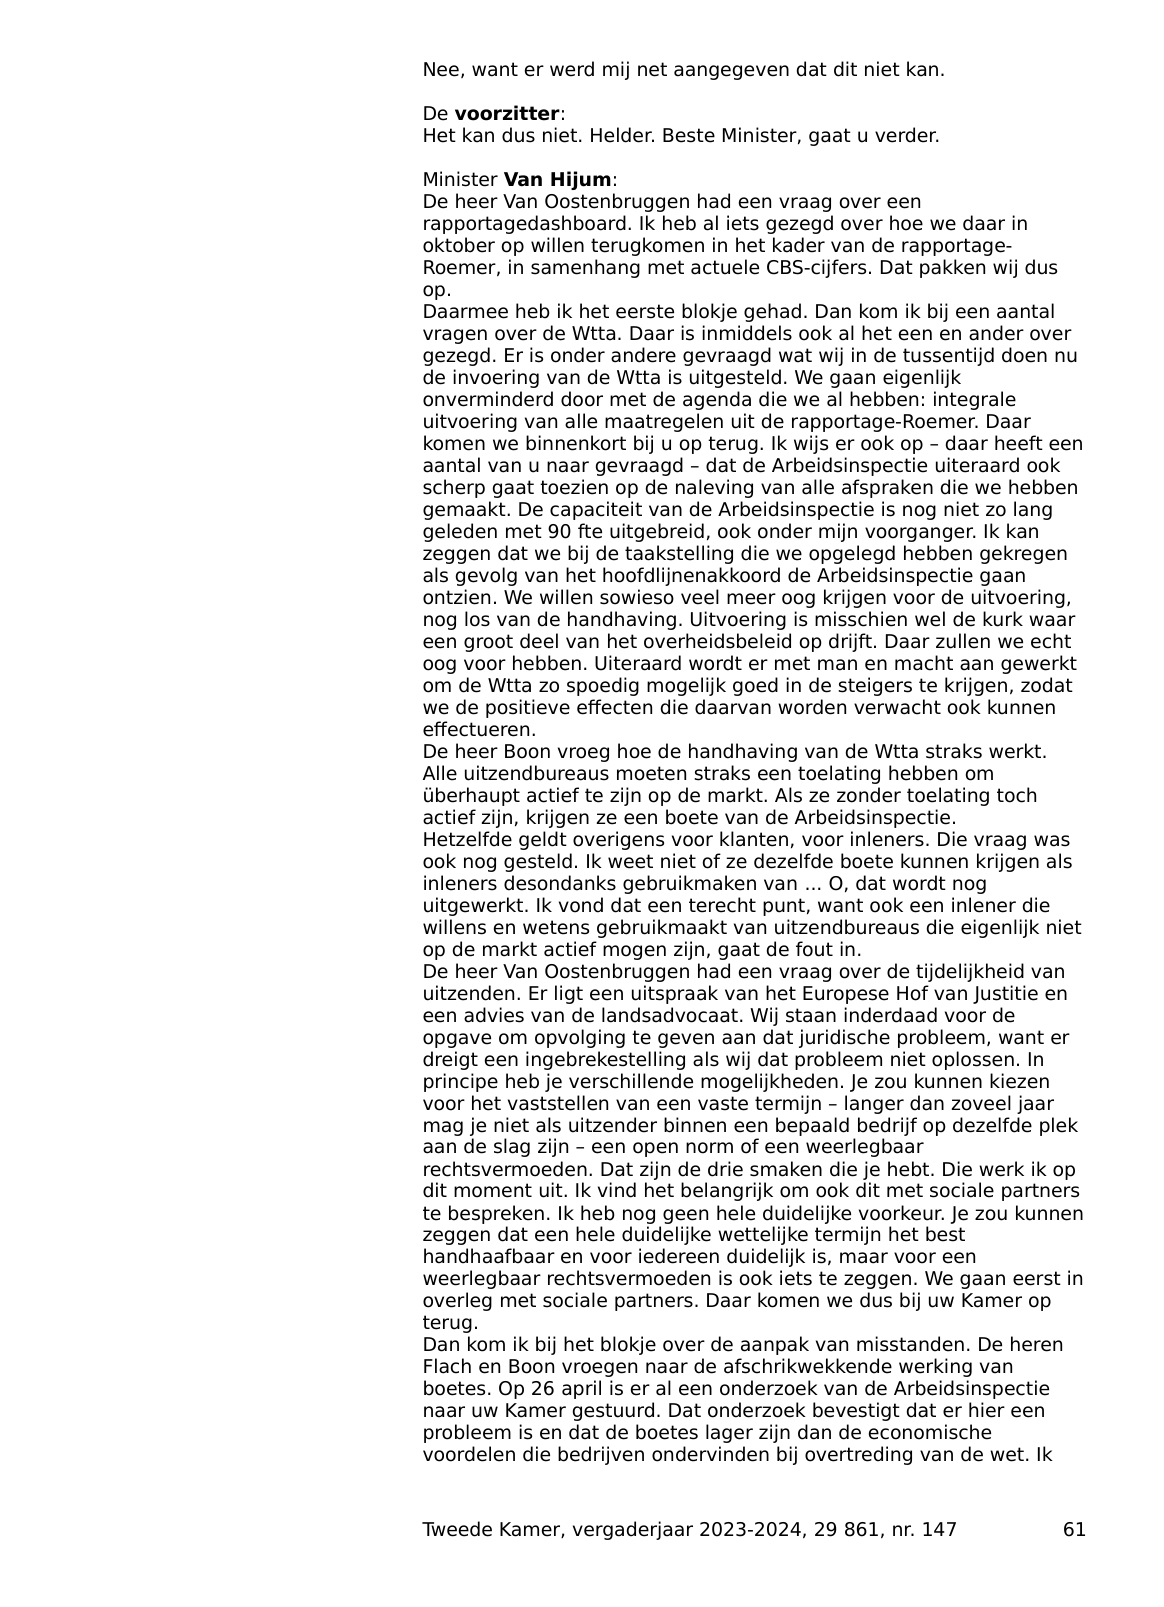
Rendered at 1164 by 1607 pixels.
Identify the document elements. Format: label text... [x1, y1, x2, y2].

text Nee, want er werd mij net aangegeven dat dit niet kan. [422, 59, 1087, 81]
text De heer Van Oostenbruggen had een vraag over een rapportagedashboard. Ik heb al iets gezegd over hoe we daar in oktober op willen terugkomen in het kader van de rapportage-Roemer, in samenhang met actuele CBS-cijfers. Dat pakken wij dus op. [422, 191, 1087, 301]
text Daarmee heb ik het eerste blokje gehad. Dan kom ik bij een aantal vragen over de Wtta. Daar is inmiddels ook al het een en ander over gezegd. Er is onder andere gevraagd wat wij in de tussentijd doen nu de invoering van de Wtta is uitgesteld. We gaan eigenlijk onverminderd door met de agenda die we al hebben: integrale uitvoering van alle maatregelen uit de rapportage-Roemer. Daar komen we binnenkort bij u op terug. Ik wijs er ook op – daar heeft een aantal van u naar gevraagd – dat de Arbeidsinspectie uiteraard ook scherp gaat toezien op de naleving van alle afspraken die we hebben gemaakt. De capaciteit van de Arbeidsinspectie is nog niet zo lang geleden met 90 fte uitgebreid, ook onder mijn voorganger. Ik kan zeggen dat we bij de taakstelling die we opgelegd hebben gekregen als gevolg van het hoofdlijnenakkoord de Arbeidsinspectie gaan ontzien. We willen sowieso veel meer oog krijgen voor de uitvoering, nog los van de handhaving. Uitvoering is misschien wel de kurk waar een groot deel van het overheidsbeleid op drijft. Daar zullen we echt oog voor hebben. Uiteraard wordt er met man en macht aan gewerkt om de Wtta zo spoedig mogelijk goed in de steigers te krijgen, zodat we de positieve effecten die daarvan worden verwacht ook kunnen effectueren. [422, 301, 1087, 741]
text De heer Boon vroeg hoe de handhaving van de Wtta straks werkt. Alle uitzendbureaus moeten straks een toelating hebben om überhaupt actief te zijn op de markt. Als ze zonder toelating toch actief zijn, krijgen ze een boete van de Arbeidsinspectie. [422, 741, 1087, 829]
text De heer Van Oostenbruggen had een vraag over de tijdelijkheid van uitzenden. Er ligt een uitspraak van het Europese Hof van Justitie en een advies van de landsadvocaat. Wij staan inderdaad voor de opgave om opvolging te geven aan dat juridische probleem, want er dreigt een ingebrekestelling als wij dat probleem niet oplossen. In principe heb je verschillende mogelijkheden. Je zou kunnen kiezen voor het vaststellen van een vaste termijn – langer dan zoveel jaar mag je niet als uitzender binnen een bepaald bedrijf op dezelfde plek aan de slag zijn – een open norm of een weerlegbaar rechtsvermoeden. Dat zijn de drie smaken die je hebt. Die werk ik op dit moment uit. Ik vind het belangrijk om ook dit met sociale partners te bespreken. Ik heb nog geen hele duidelijke voorkeur. Je zou kunnen zeggen dat een hele duidelijke wettelijke termijn het best handhaafbaar en voor iedereen duidelijk is, maar voor een weerlegbaar rechtsvermoeden is ook iets te zeggen. We gaan eerst in overleg met sociale partners. Daar komen we dus bij uw Kamer op terug. [422, 961, 1087, 1334]
text Minister Van Hijum: [422, 169, 1087, 191]
text Hetzelfde geldt overigens voor klanten, voor inleners. Die vraag was ook nog gesteld. Ik weet niet of ze dezelfde boete kunnen krijgen als inleners desondanks gebruikmaken van ... O, dat wordt nog uitgewerkt. Ik vond dat een terecht punt, want ook een inlener die willens en wetens gebruikmaakt van uitzendbureaus die eigenlijk niet op de markt actief mogen zijn, gaat de fout in. [422, 829, 1087, 961]
text De voorzitter: [422, 103, 1087, 125]
text Dan kom ik bij het blokje over de aanpak van misstanden. De heren Flach en Boon vroegen naar de afschrikwekkende werking van boetes. Op 26 april is er al een onderzoek van de Arbeidsinspectie naar uw Kamer gestuurd. Dat onderzoek bevestigt dat er hier een probleem is en dat de boetes lager zijn dan de economische voordelen die bedrijven ondervinden bij overtreding van de wet. Ik [422, 1334, 1087, 1466]
text Het kan dus niet. Helder. Beste Minister, gaat u verder. [422, 125, 1087, 147]
